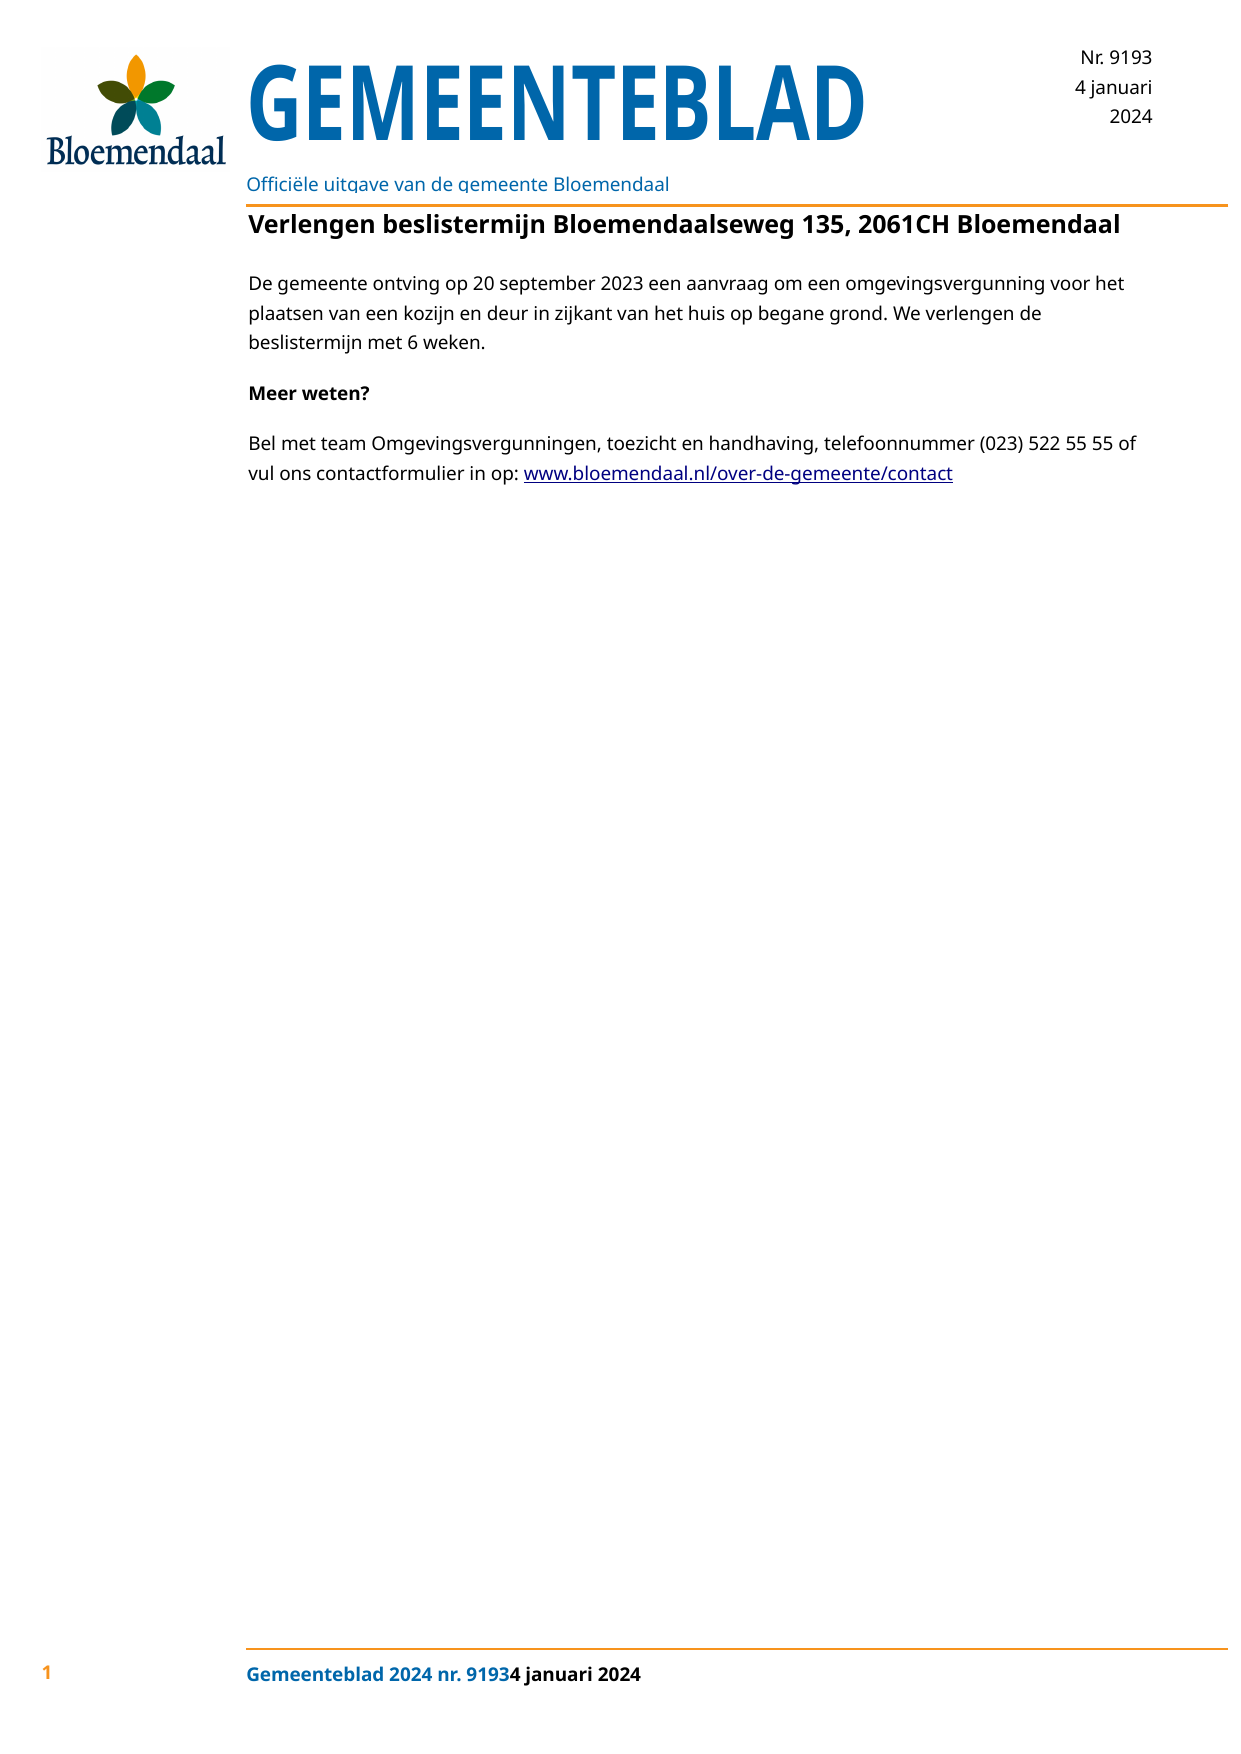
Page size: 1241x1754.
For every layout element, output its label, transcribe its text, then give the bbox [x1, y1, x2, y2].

text Verlengen beslistermijn Bloemendaalseweg 135, 2061CH Bloemendaal [248, 207, 1152, 241]
picture [41, 47, 231, 172]
text Bel met team Omgevingsvergunningen, toezicht en handhaving, telefoonnummer (023) 522 55 55 of vul ons contactformulier in op: www.bloemendaal.nl/over-de-gemeente/contact [248, 430, 1152, 486]
text Meer weten? [248, 380, 1152, 406]
text De gemeente ontving op 20 september 2023 een aanvraag om een omgevingsvergunning voor het plaatsen van een kozijn en deur in zijkant van het huis op begane grond. We verlengen de beslistermijn met 6 weken. [248, 270, 1152, 355]
